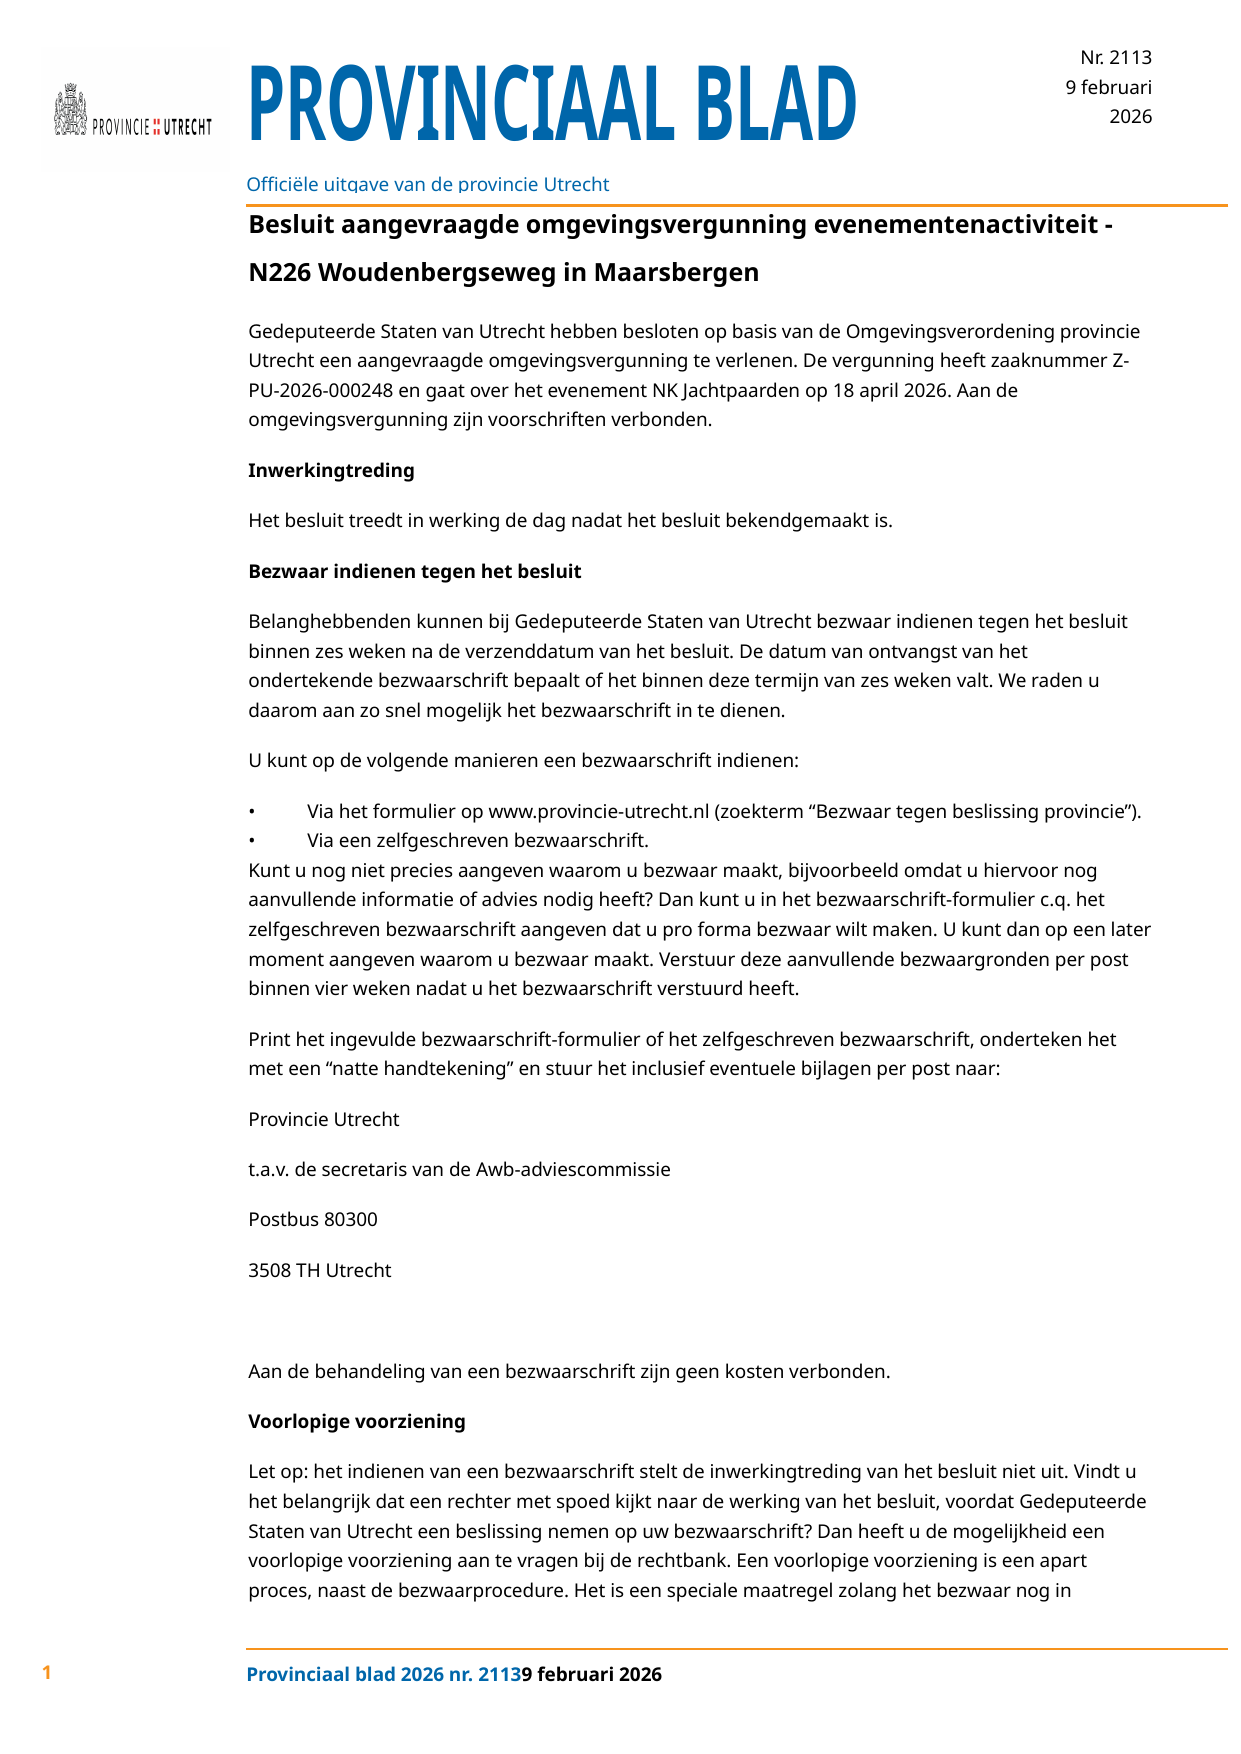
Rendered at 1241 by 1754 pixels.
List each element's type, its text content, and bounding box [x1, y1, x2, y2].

text Bezwaar indienen tegen het besluit [248, 558, 1152, 584]
picture [41, 47, 231, 172]
text Print het ingevulde bezwaarschrift-formulier of het zelfgeschreven bezwaarschrift, onderteken het met een “natte handtekening” en stuur het inclusief eventuele bijlagen per post naar: [248, 1026, 1152, 1081]
list Via een zelfgeschreven bezwaarschrift. [248, 827, 1152, 853]
text U kunt op de volgende manieren een bezwaarschrift indienen: [248, 747, 1152, 773]
text Besluit aangevraagde omgevingsvergunning evenementenactiviteit - N226 Woudenbergseweg in Maarsbergen [248, 207, 1152, 288]
text t.a.v. de secretaris van de Awb-adviescommissie [248, 1156, 1152, 1182]
text Inwerkingtreding [248, 457, 1152, 483]
text 3508 TH Utrecht [248, 1257, 1152, 1283]
list Via het formulier op www.provincie-utrecht.nl (zoekterm “Bezwaar tegen beslissing provincie”). [248, 798, 1152, 824]
text Gedeputeerde Staten van Utrecht hebben besloten op basis van de Omgevingsverordening provincie Utrecht een aangevraagde omgevingsvergunning te verlenen. De vergunning heeft zaaknummer Z-PU-2026-000248 en gaat over het evenement NK Jachtpaarden op 18 april 2026. Aan de omgevingsvergunning zijn voorschriften verbonden. [248, 318, 1152, 432]
text Het besluit treedt in werking de dag nadat het besluit bekendgemaakt is. [248, 507, 1152, 533]
text Voorlopige voorziening [248, 1408, 1152, 1434]
text Postbus 80300 [248, 1207, 1152, 1232]
text Kunt u nog niet precies aangeven waarom u bezwaar maakt, bijvoorbeeld omdat u hiervoor nog aanvullende informatie of advies nodig heeft? Dan kunt u in het bezwaarschrift-formulier c.q. het zelfgeschreven bezwaarschrift aangeven dat u pro forma bezwaar wilt maken. U kunt dan op een later moment aangeven waarom u bezwaar maakt. Verstuur deze aanvullende bezwaargronden per post binnen vier weken nadat u het bezwaarschrift verstuurd heeft. [248, 857, 1152, 1001]
text Aan de behandeling van een bezwaarschrift zijn geen kosten verbonden. [248, 1358, 1152, 1384]
text Let op: het indienen van een bezwaarschrift stelt de inwerkingtreding van het besluit niet uit. Vindt u het belangrijk dat een rechter met spoed kijkt naar de werking van het besluit, voordat Gedeputeerde Staten van Utrecht een beslissing nemen op uw bezwaarschrift? Dan heeft u de mogelijkheid een voorlopige voorziening aan te vragen bij de rechtbank. Een voorlopige voorziening is een apart proces, naast de bezwaarprocedure. Het is een speciale maatregel zolang het bezwaar nog in [248, 1459, 1152, 1603]
text Belanghebbenden kunnen bij Gedeputeerde Staten van Utrecht bezwaar indienen tegen het besluit binnen zes weken na de verzenddatum van het besluit. De datum van ontvangst van het ondertekende bezwaarschrift bepaalt of het binnen deze termijn van zes weken valt. We raden u daarom aan zo snel mogelijk het bezwaarschrift in te dienen. [248, 608, 1152, 723]
text Provincie Utrecht [248, 1106, 1152, 1132]
